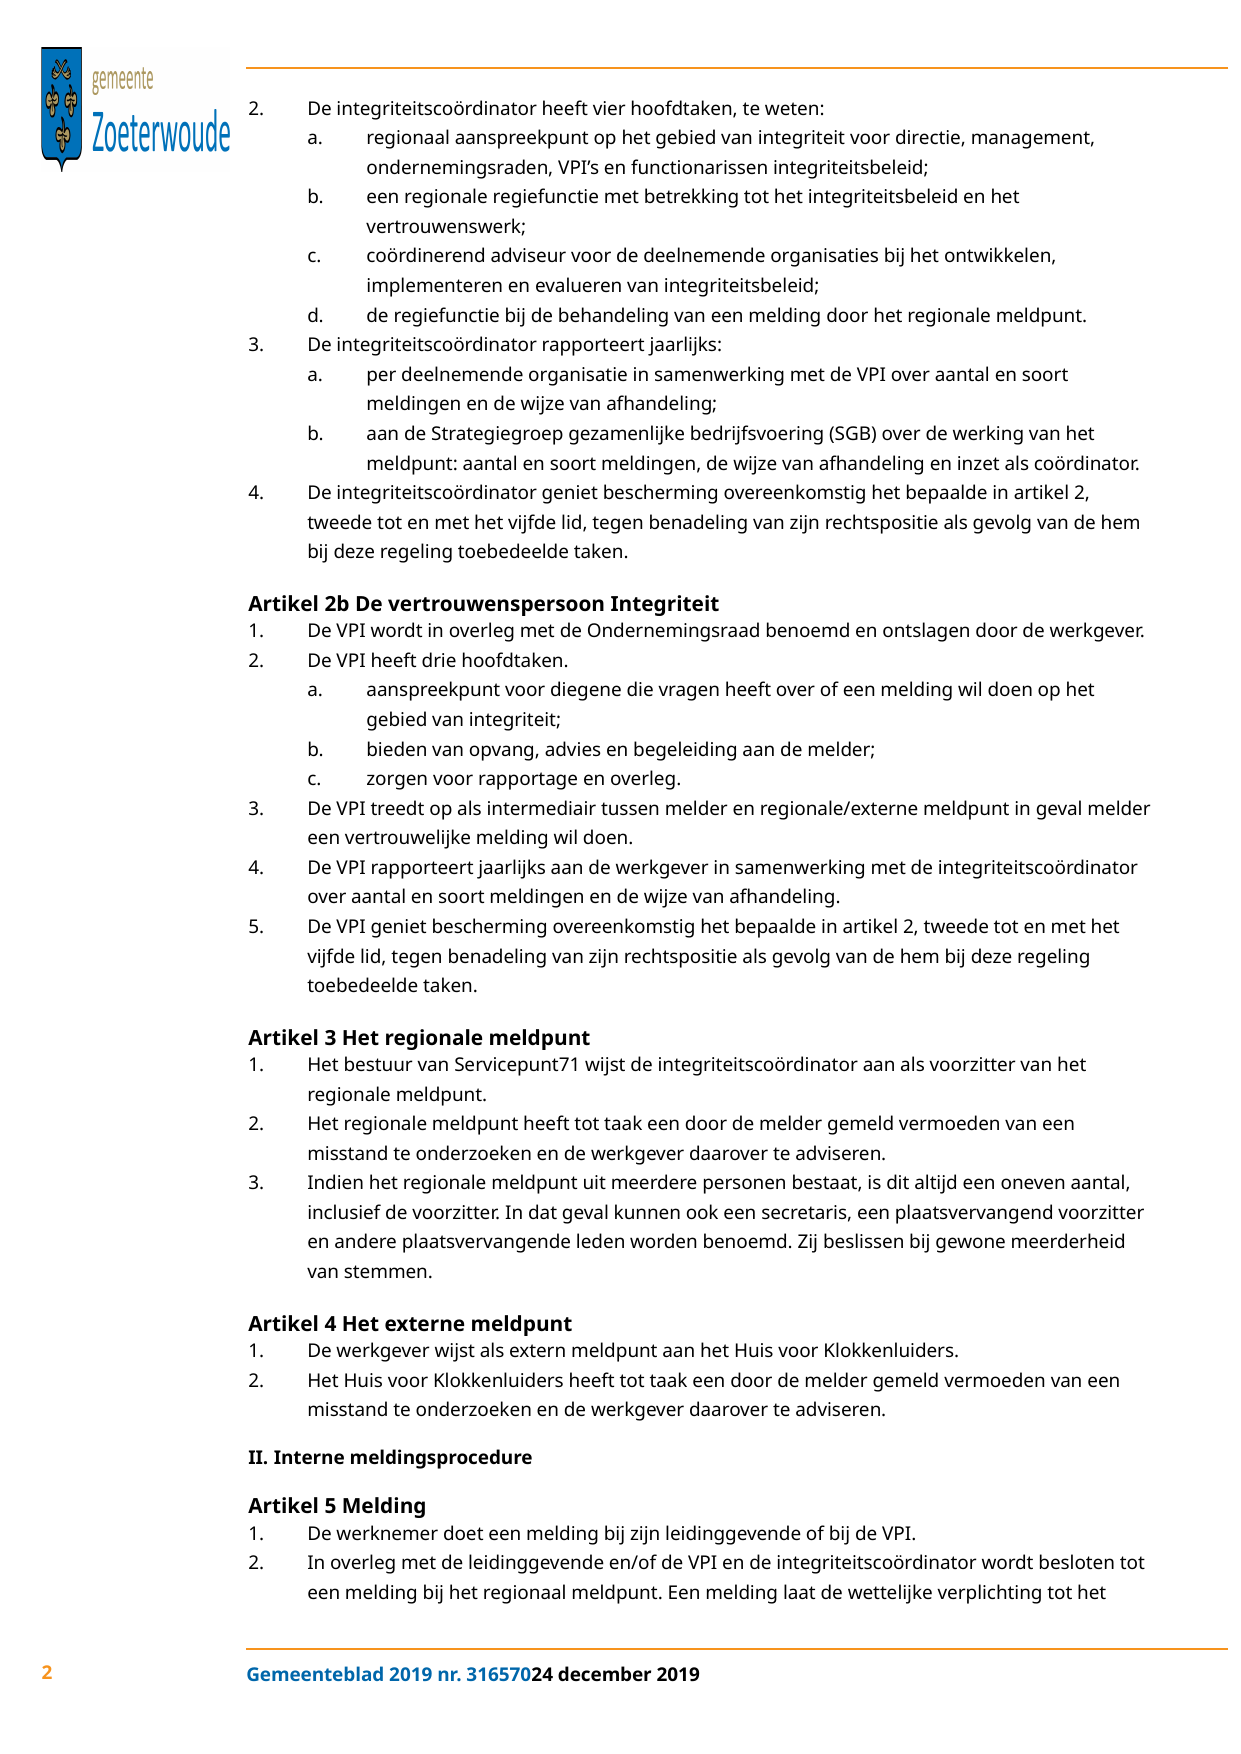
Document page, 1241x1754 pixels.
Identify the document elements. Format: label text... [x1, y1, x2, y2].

list per deelnemende organisatie in samenwerking met de VPI over aantal en soort meldingen en de wijze van afhandeling; [307, 361, 1152, 416]
text Artikel 3 Het regionale meldpunt [248, 1023, 1152, 1051]
list de regiefunctie bij de behandeling van een melding door het regionale meldpunt. [307, 302, 1152, 328]
text Artikel 4 Het externe meldpunt [248, 1309, 1152, 1337]
list coördinerend adviseur voor de deelnemende organisaties bij het ontwikkelen, implementeren en evalueren van integriteitsbeleid; [307, 243, 1152, 298]
list De VPI wordt in overleg met de Ondernemingsraad benoemd en ontslagen door de werkgever. [248, 617, 1152, 643]
list Indien het regionale meldpunt uit meerdere personen bestaat, is dit altijd een oneven aantal, inclusief de voorzitter. In dat geval kunnen ook een secretaris, een plaatsvervangend voorzitter en andere plaatsvervangende leden worden benoemd. Zij beslissen bij gewone meerderheid van stemmen. [248, 1169, 1152, 1284]
list Het regionale meldpunt heeft tot taak een door de melder gemeld vermoeden van een misstand te onderzoeken en de werkgever daarover te adviseren. [248, 1110, 1152, 1166]
list De werknemer doet een melding bij zijn leidinggevende of bij de VPI. [248, 1520, 1152, 1545]
list In overleg met de leidinggevende en/of de VPI en de integriteitscoördinator wordt besloten tot een melding bij het regionaal meldpunt. Een melding laat de wettelijke verplichting tot het [248, 1549, 1152, 1604]
list Het Huis voor Klokkenluiders heeft tot taak een door de melder gemeld vermoeden van een misstand te onderzoeken en de werkgever daarover te adviseren. [248, 1367, 1152, 1422]
list De VPI rapporteert jaarlijks aan de werkgever in samenwerking met de integriteitscoördinator over aantal en soort meldingen en de wijze van afhandeling. [248, 854, 1152, 909]
list zorgen voor rapportage en overleg. [307, 765, 1152, 791]
list De VPI geniet bescherming overeenkomstig het bepaalde in artikel 2, tweede tot en met het vijfde lid, tegen benadeling van zijn rechtspositie als gevolg van de hem bij deze regeling toebedeelde taken. [248, 913, 1152, 998]
list De werkgever wijst als extern meldpunt aan het Huis voor Klokkenluiders. [248, 1337, 1152, 1363]
text Artikel 2b De vertrouwenspersoon Integriteit [248, 589, 1152, 617]
list De integriteitscoördinator geniet bescherming overeenkomstig het bepaalde in artikel 2, tweede tot en met het vijfde lid, tegen benadeling van zijn rechtspositie als gevolg van de hem bij deze regeling toebedeelde taken. [248, 479, 1152, 564]
list een regionale regiefunctie met betrekking tot het integriteitsbeleid en het vertrouwenswerk; [307, 183, 1152, 239]
list aan de Strategiegroep gezamenlijke bedrijfsvoering (SGB) over de werking van het meldpunt: aantal en soort meldingen, de wijze van afhandeling en inzet als coördinator. [307, 420, 1152, 476]
list regionaal aanspreekpunt op het gebied van integriteit voor directie, management, ondernemingsraden, VPI’s en functionarissen integriteitsbeleid; [307, 124, 1152, 180]
list De VPI treedt op als intermediair tussen melder en regionale/externe meldpunt in geval melder een vertrouwelijke melding wil doen. [248, 795, 1152, 850]
picture [41, 47, 231, 172]
text Artikel 5 Melding [248, 1491, 1152, 1520]
list bieden van opvang, advies en begeleiding aan de melder; [307, 736, 1152, 761]
text II. Interne meldingsprocedure [248, 1442, 1152, 1470]
list De integriteitscoördinator rapporteert jaarlijks: [248, 331, 1152, 357]
list De integriteitscoördinator heeft vier hoofdtaken, te weten: [248, 95, 1152, 121]
list aanspreekpunt voor diegene die vragen heeft over of een melding wil doen op het gebied van integriteit; [307, 677, 1152, 732]
list Het bestuur van Servicepunt71 wijst de integriteitscoördinator aan als voorzitter van het regionale meldpunt. [248, 1051, 1152, 1107]
list De VPI heeft drie hoofdtaken. [248, 647, 1152, 673]
